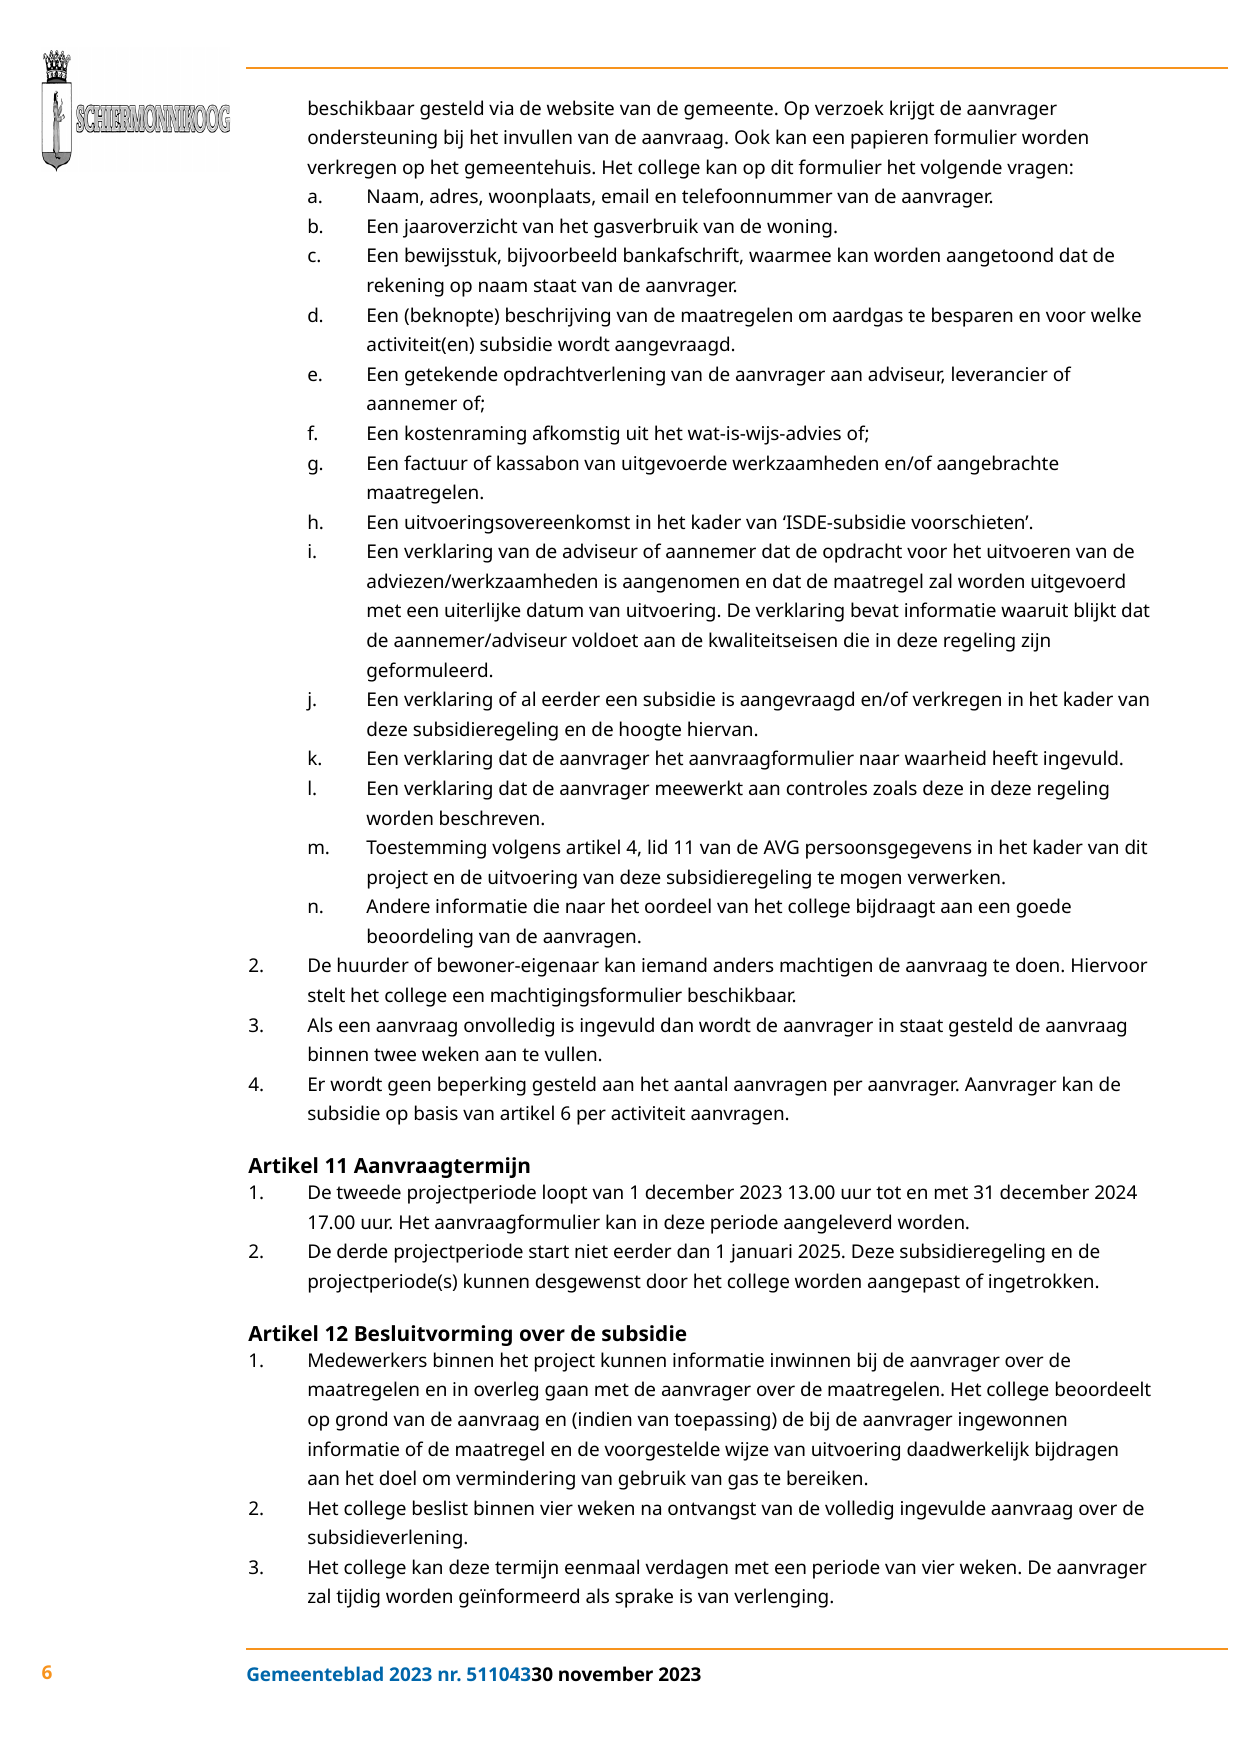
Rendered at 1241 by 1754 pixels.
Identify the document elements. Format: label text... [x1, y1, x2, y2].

list Een getekende opdrachtverlening van de aanvrager aan adviseur, leverancier of aannemer of; [307, 361, 1152, 416]
list Een jaaroverzicht van het gasverbruik van de woning. [307, 213, 1152, 239]
list Toestemming volgens artikel 4, lid 11 van de AVG persoonsgegevens in het kader van dit project en de uitvoering van deze subsidieregeling te mogen verwerken. [307, 834, 1152, 890]
list Andere informatie die naar het oordeel van het college bijdraagt aan een goede beoordeling van de aanvragen. [307, 893, 1152, 949]
list Een verklaring van de adviseur of aannemer dat de opdracht voor het uitvoeren van de adviezen/werkzaamheden is aangenomen en dat de maatregel zal worden uitgevoerd met een uiterlijke datum van uitvoering. De verklaring bevat informatie waaruit blijkt dat de aannemer/adviseur voldoet aan de kwaliteitseisen die in deze regeling zijn geformuleerd. [307, 538, 1152, 683]
list Een uitvoeringsovereenkomst in het kader van ‘ISDE-subsidie voorschieten’. [307, 509, 1152, 535]
list Er wordt geen beperking gesteld aan het aantal aanvragen per aanvrager. Aanvrager kan de subsidie op basis van artikel 6 per activiteit aanvragen. [248, 1071, 1152, 1126]
list De huurder of bewoner-eigenaar kan iemand anders machtigen de aanvraag te doen. Hiervoor stelt het college een machtigingsformulier beschikbaar. [248, 953, 1152, 1008]
list beschikbaar gesteld via de website van de gemeente. Op verzoek krijgt de aanvrager ondersteuning bij het invullen van de aanvraag. Ook kan een papieren formulier worden verkregen op het gemeentehuis. Het college kan op dit formulier het volgende vragen: [248, 95, 1152, 180]
list Een (beknopte) beschrijving van de maatregelen om aardgas te besparen en voor welke activiteit(en) subsidie wordt aangevraagd. [307, 302, 1152, 357]
list Een bewijsstuk, bijvoorbeeld bankafschrift, waarmee kan worden aangetoond dat de rekening op naam staat van de aanvrager. [307, 243, 1152, 298]
list Een kostenraming afkomstig uit het wat-is-wijs-advies of; [307, 420, 1152, 446]
list De derde projectperiode start niet eerder dan 1 januari 2025. Deze subsidieregeling en de projectperiode(s) kunnen desgewenst door het college worden aangepast of ingetrokken. [248, 1239, 1152, 1294]
list Een verklaring dat de aanvrager het aanvraagformulier naar waarheid heeft ingevuld. [307, 746, 1152, 771]
list Een verklaring dat de aanvrager meewerkt aan controles zoals deze in deze regeling worden beschreven. [307, 775, 1152, 831]
list Medewerkers binnen het project kunnen informatie inwinnen bij de aanvrager over de maatregelen en in overleg gaan met de aanvrager over de maatregelen. Het college beoordeelt op grond van de aanvraag en (indien van toepassing) de bij de aanvrager ingewonnen informatie of de maatregel en de voorgestelde wijze van uitvoering daadwerkelijk bijdragen aan het doel om vermindering van gebruik van gas te bereiken. [248, 1347, 1152, 1491]
list De tweede projectperiode loopt van 1 december 2023 13.00 uur tot en met 31 december 2024 17.00 uur. Het aanvraagformulier kan in deze periode aangeleverd worden. [248, 1179, 1152, 1235]
text Artikel 11 Aanvraagtermijn [248, 1151, 1152, 1179]
list Een verklaring of al eerder een subsidie is aangevraagd en/of verkregen in het kader van deze subsidieregeling en de hoogte hiervan. [307, 686, 1152, 742]
list Als een aanvraag onvolledig is ingevuld dan wordt de aanvrager in staat gesteld de aanvraag binnen twee weken aan te vullen. [248, 1012, 1152, 1067]
list Een factuur of kassabon van uitgevoerde werkzaamheden en/of aangebrachte maatregelen. [307, 450, 1152, 505]
list Naam, adres, woonplaats, email en telefoonnummer van de aanvrager. [307, 183, 1152, 209]
text Artikel 12 Besluitvorming over de subsidie [248, 1319, 1152, 1347]
list Het college beslist binnen vier weken na ontvangst van de volledig ingevulde aanvraag over de subsidieverlening. [248, 1495, 1152, 1550]
picture [41, 47, 231, 172]
list Het college kan deze termijn eenmaal verdagen met een periode van vier weken. De aanvrager zal tijdig worden geïnformeerd als sprake is van verlenging. [248, 1554, 1152, 1609]
